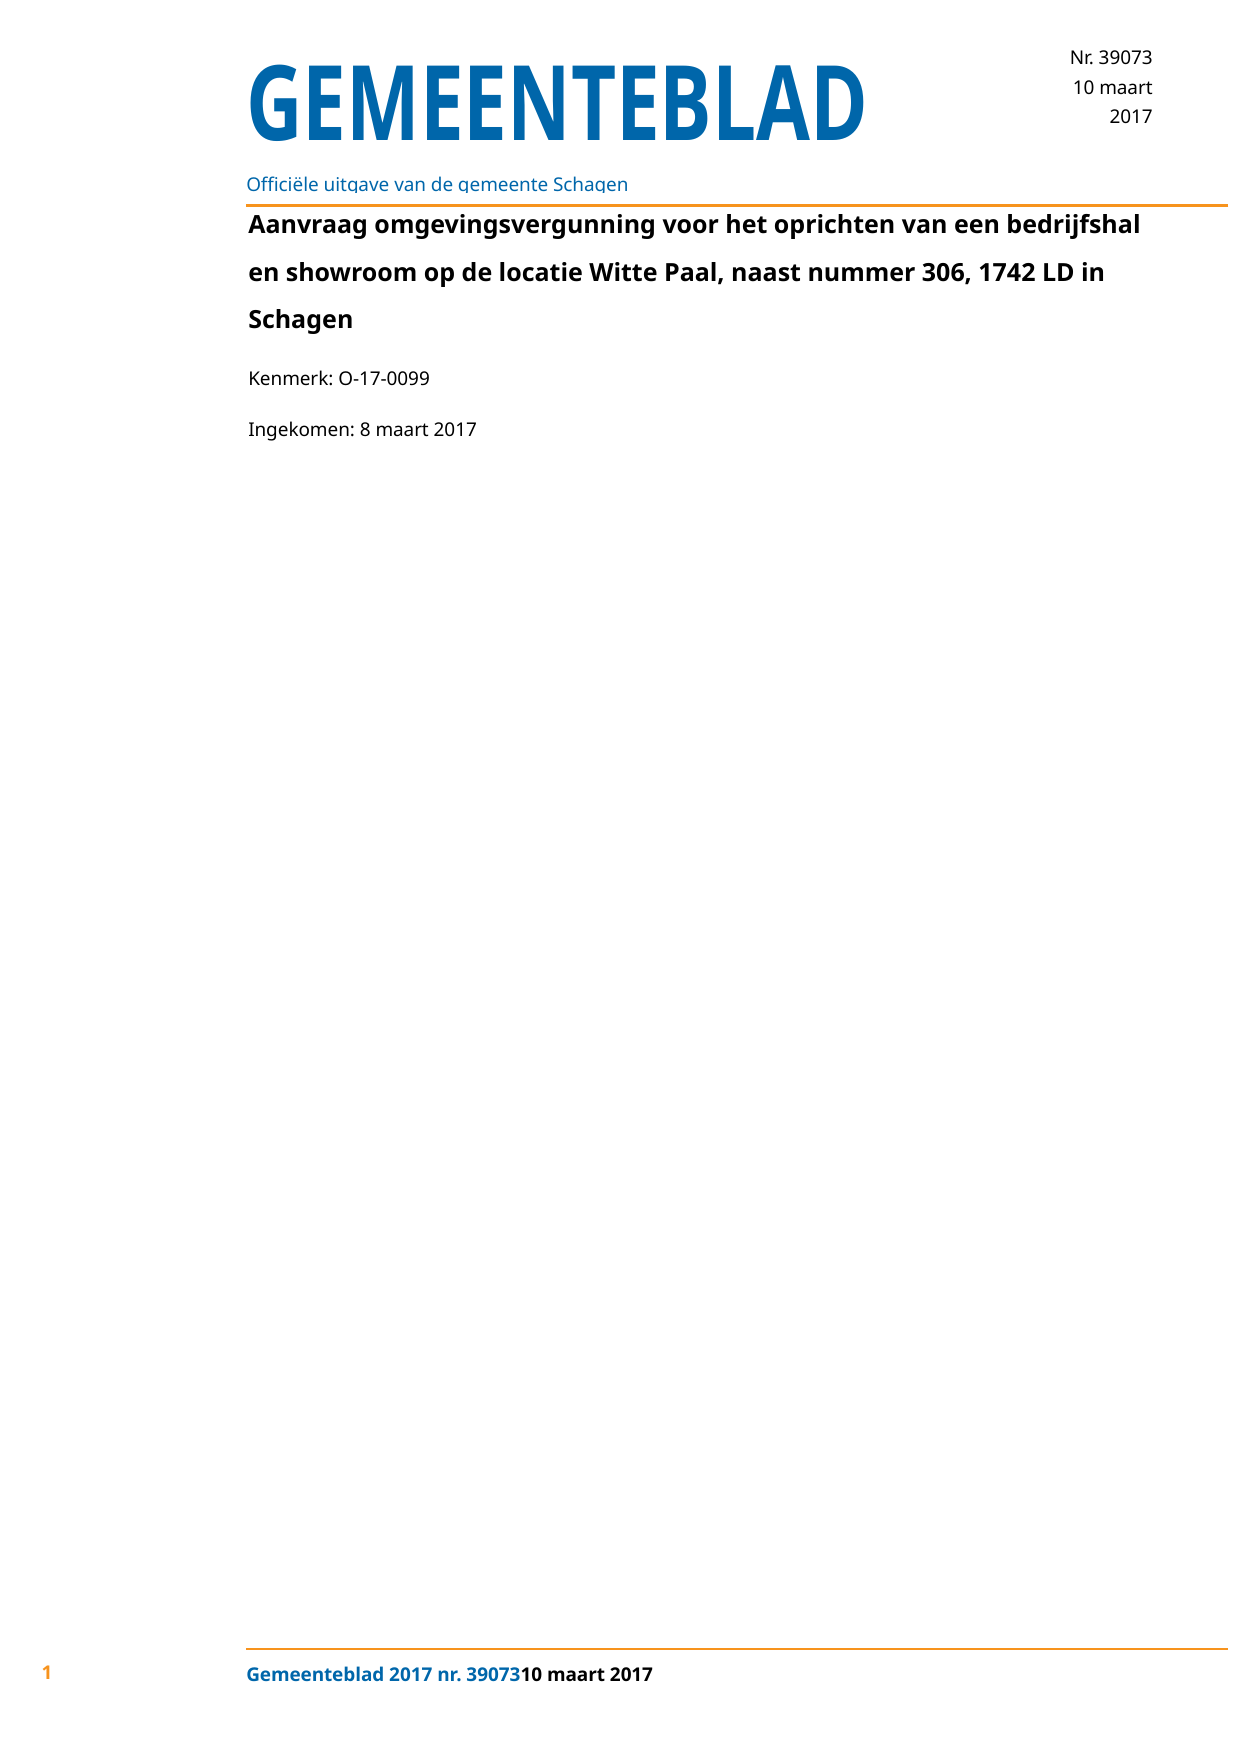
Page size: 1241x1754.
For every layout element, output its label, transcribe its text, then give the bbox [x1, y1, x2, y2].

text Ingekomen: 8 maart 2017 [248, 416, 1152, 442]
text Kenmerk: O-17-0099 [248, 366, 1152, 391]
text Aanvraag omgevingsvergunning voor het oprichten van een bedrijfshal en showroom op de locatie Witte Paal, naast nummer 306, 1742 LD in Schagen [248, 207, 1152, 336]
picture [41, 47, 231, 172]
